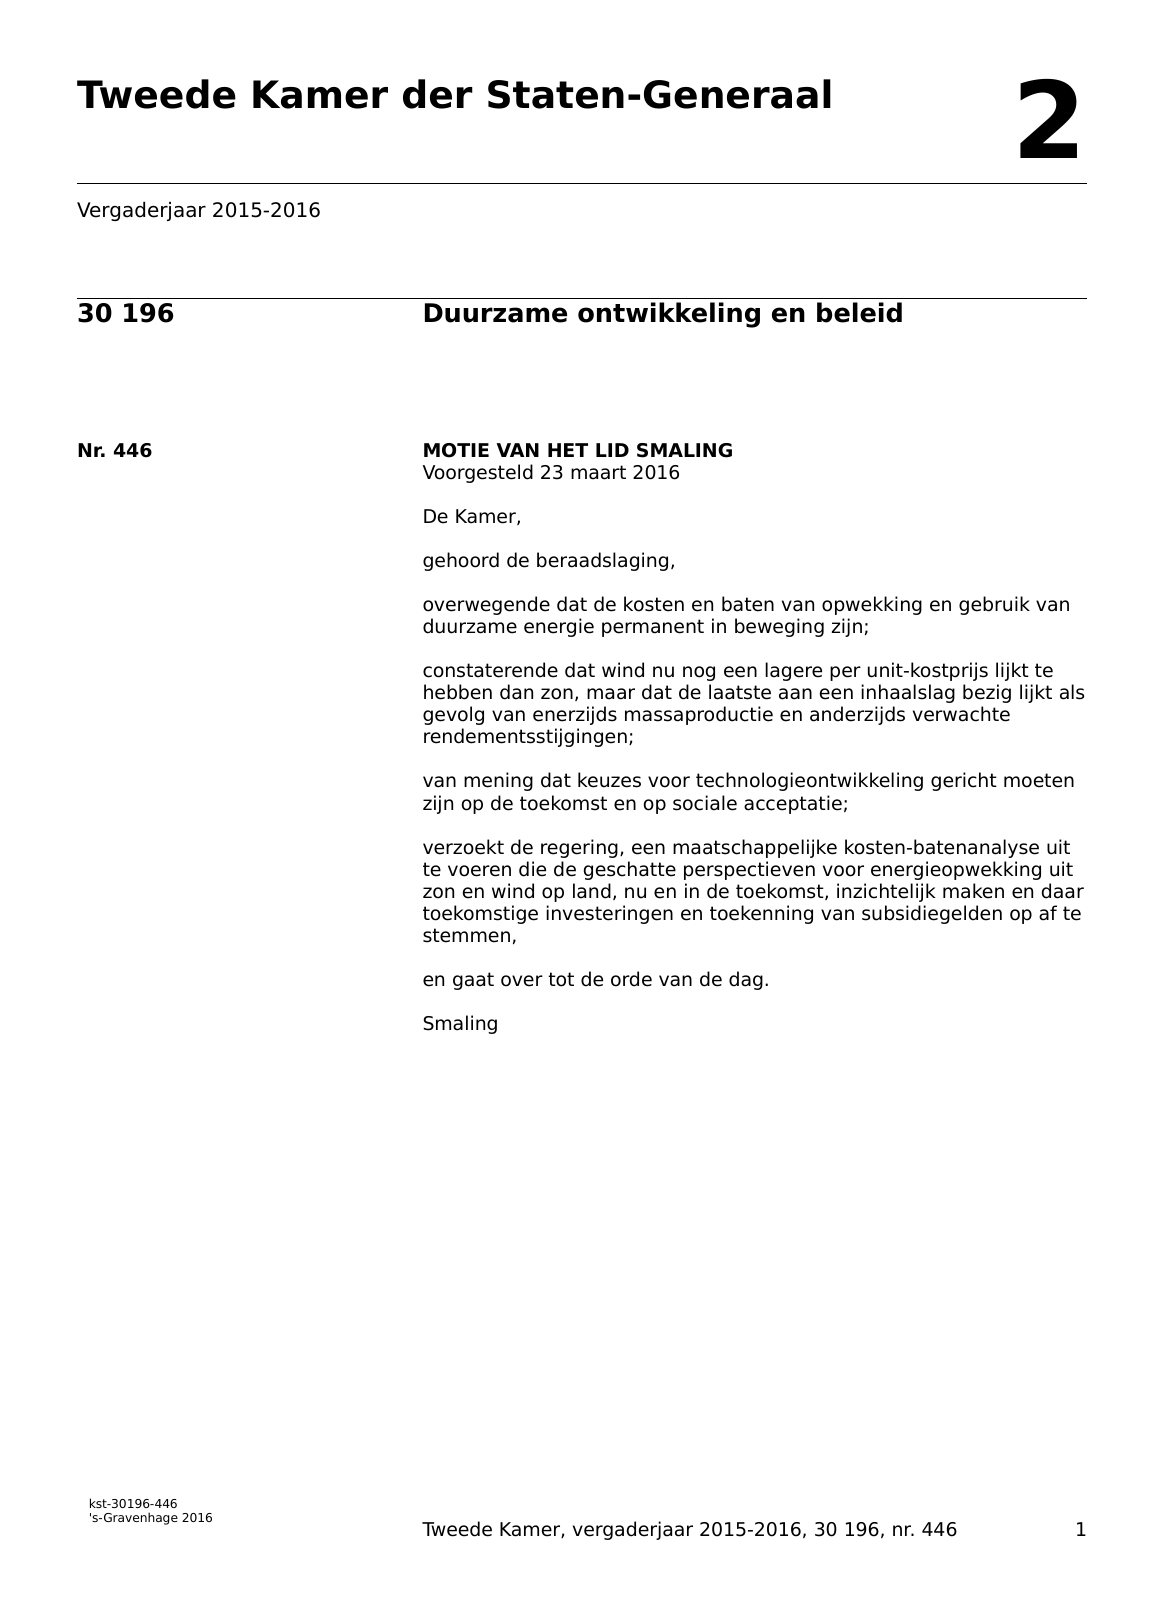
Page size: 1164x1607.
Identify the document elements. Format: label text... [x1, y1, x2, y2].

table_header Tweede Kamer der Staten-Generaal [77, 59, 886, 183]
subtitle 30 196 Duurzame ontwikkeling en beleid [77, 299, 1087, 329]
subtitle Nr. 446 MOTIE VAN HET LID SMALING [77, 440, 1087, 462]
text Smaling [422, 1013, 1087, 1035]
text Voorgesteld 23 maart 2016 [422, 462, 1087, 484]
text constaterende dat wind nu nog een lagere per unit-kostprijs lijkt te hebben dan zon, maar dat de laatste aan een inhaalslag bezig lijkt als gevolg van enerzijds massaproductie en anderzijds verwachte rendementsstijgingen; [422, 660, 1087, 748]
text van mening dat keuzes voor technologieontwikkeling gericht moeten zijn op de toekomst en op sociale acceptatie; [422, 770, 1087, 814]
table_cell Vergaderjaar 2015-2016 [77, 184, 1087, 298]
table_header 2 [886, 59, 1087, 183]
text en gaat over tot de orde van de dag. [422, 969, 1087, 991]
text De Kamer, [422, 506, 1087, 528]
text verzoekt de regering, een maatschappelijke kosten-batenanalyse uit te voeren die de geschatte perspectieven voor energieopwekking uit zon en wind op land, nu en in de toekomst, inzichtelijk maken en daar toekomstige investeringen en toekenning van subsidiegelden op af te stemmen, [422, 837, 1087, 946]
text 's-Gravenhage 2016 [88, 1511, 323, 1525]
text overwegende dat de kosten en baten van opwekking en gebruik van duurzame energie permanent in beweging zijn; [422, 594, 1087, 638]
text gehoord de beraadslaging, [422, 550, 1087, 572]
text kst-30196-446 [88, 1497, 323, 1511]
